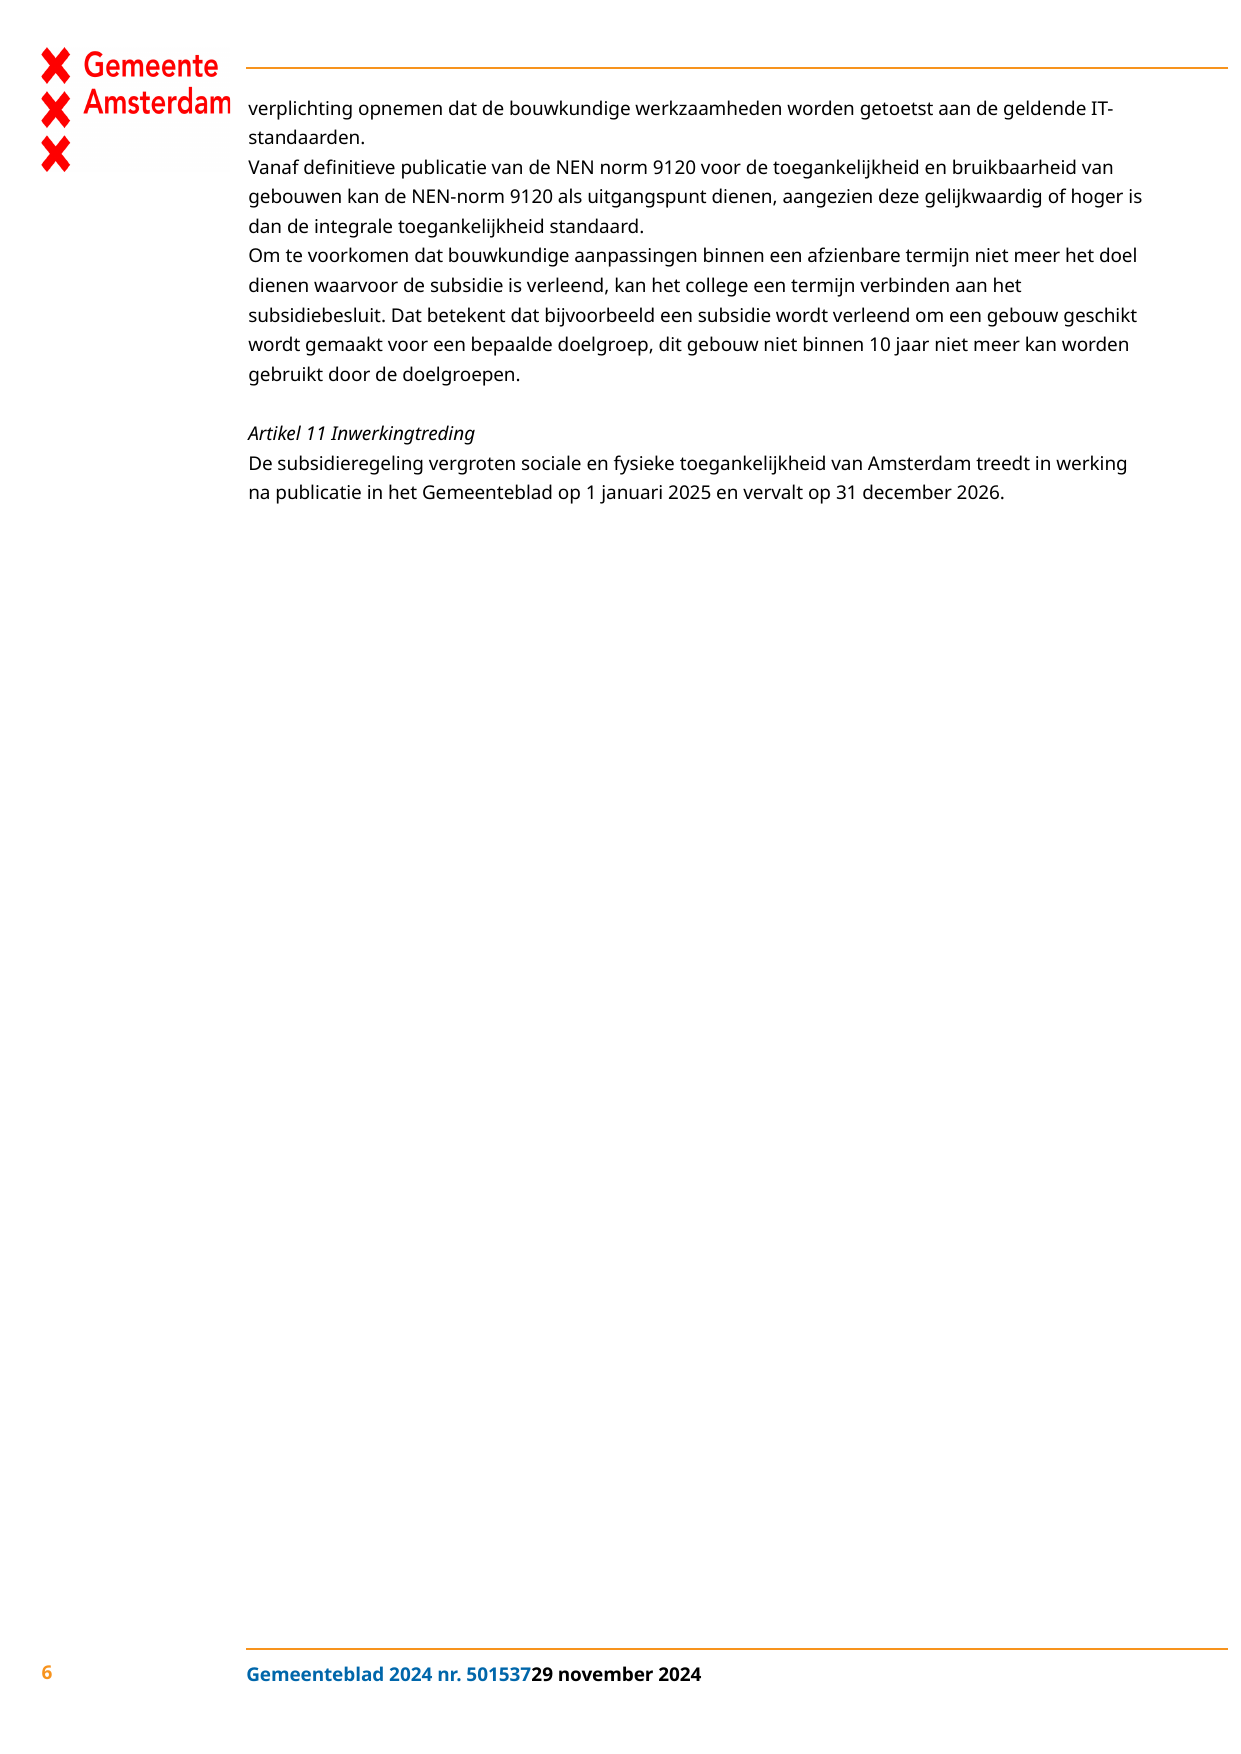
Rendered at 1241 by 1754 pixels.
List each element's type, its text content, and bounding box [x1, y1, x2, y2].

text Artikel 11 Inwerkingtreding [248, 420, 1152, 446]
text De subsidieregeling vergroten sociale en fysieke toegankelijkheid van Amsterdam treedt in werking na publicatie in het Gemeenteblad op 1 januari 2025 en vervalt op 31 december 2026. [248, 450, 1152, 505]
picture [41, 47, 231, 172]
text Vanaf definitieve publicatie van de NEN norm 9120 voor de toegankelijkheid en bruikbaarheid van gebouwen kan de NEN-norm 9120 als uitgangspunt dienen, aangezien deze gelijkwaardig of hoger is dan de integrale toegankelijkheid standaard. [248, 154, 1152, 239]
text Om te voorkomen dat bouwkundige aanpassingen binnen een afzienbare termijn niet meer het doel dienen waarvoor de subsidie is verleend, kan het college een termijn verbinden aan het subsidiebesluit. Dat betekent dat bijvoorbeeld een subsidie wordt verleend om een gebouw geschikt wordt gemaakt voor een bepaalde doelgroep, dit gebouw niet binnen 10 jaar niet meer kan worden gebruikt door de doelgroepen. [248, 243, 1152, 387]
text verplichting opnemen dat de bouwkundige werkzaamheden worden getoetst aan de geldende IT-standaarden. [248, 95, 1152, 150]
